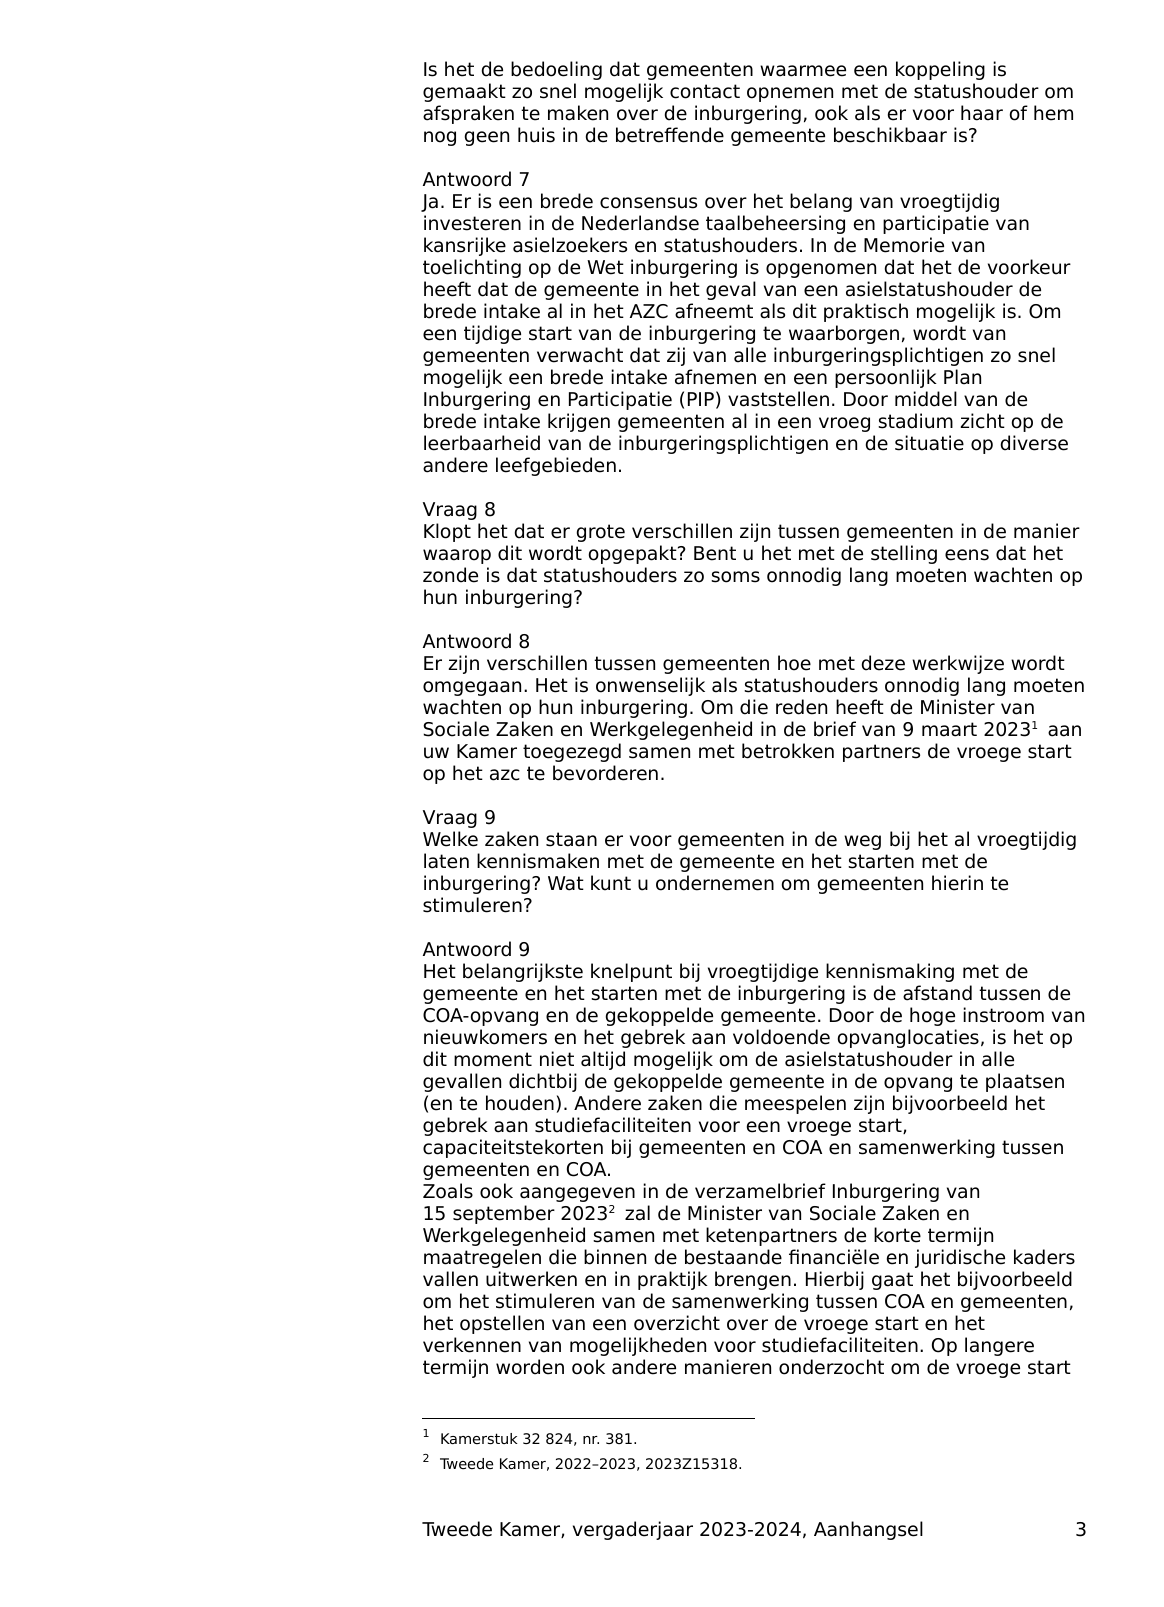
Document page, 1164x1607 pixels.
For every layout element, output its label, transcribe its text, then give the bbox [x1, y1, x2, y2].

text Welke zaken staan er voor gemeenten in de weg bij het al vroegtijdig laten kennismaken met de gemeente en het starten met de inburgering? Wat kunt u ondernemen om gemeenten hierin te stimuleren? [422, 829, 1087, 917]
text Antwoord 7 [422, 169, 1087, 191]
text Kamerstuk 32 824, nr. 381. [422, 1427, 1087, 1449]
text Antwoord 9 [422, 939, 1087, 961]
text Zoals ook aangegeven in de verzamelbrief Inburgering van 15 september 2023 zal de Minister van Sociale Zaken en Werkgelegenheid samen met ketenpartners de korte termijn maatregelen die binnen de bestaande financiële en juridische kaders vallen uitwerken en in praktijk brengen. Hierbij gaat het bijvoorbeeld om het stimuleren van de samenwerking tussen COA en gemeenten, het opstellen van een overzicht over de vroege start en het verkennen van mogelijkheden voor studiefaciliteiten. Op langere termijn worden ook andere manieren onderzocht om de vroege start [422, 1181, 1087, 1379]
text Er zijn verschillen tussen gemeenten hoe met deze werkwijze wordt omgegaan. Het is onwenselijk als statushouders onnodig lang moeten wachten op hun inburgering. Om die reden heeft de Minister van Sociale Zaken en Werkgelegenheid in de brief van 9 maart 2023 aan uw Kamer toegezegd samen met betrokken partners de vroege start op het azc te bevorderen. [422, 653, 1087, 785]
text Het belangrijkste knelpunt bij vroegtijdige kennismaking met de gemeente en het starten met de inburgering is de afstand tussen de COA-opvang en de gekoppelde gemeente. Door de hoge instroom van nieuwkomers en het gebrek aan voldoende opvanglocaties, is het op dit moment niet altijd mogelijk om de asielstatushouder in alle gevallen dichtbij de gekoppelde gemeente in de opvang te plaatsen (en te houden). Andere zaken die meespelen zijn bijvoorbeeld het gebrek aan studiefaciliteiten voor een vroege start, capaciteitstekorten bij gemeenten en COA en samenwerking tussen gemeenten en COA. [422, 961, 1087, 1181]
text Antwoord 8 [422, 631, 1087, 653]
text Ja. Er is een brede consensus over het belang van vroegtijdig investeren in de Nederlandse taalbeheersing en participatie van kansrijke asielzoekers en statushouders. In de Memorie van toelichting op de Wet inburgering is opgenomen dat het de voorkeur heeft dat de gemeente in het geval van een asielstatushouder de brede intake al in het AZC afneemt als dit praktisch mogelijk is. Om een tijdige start van de inburgering te waarborgen, wordt van gemeenten verwacht dat zij van alle inburgeringsplichtigen zo snel mogelijk een brede intake afnemen en een persoonlijk Plan Inburgering en Participatie (PIP) vaststellen. Door middel van de brede intake krijgen gemeenten al in een vroeg stadium zicht op de leerbaarheid van de inburgeringsplichtigen en de situatie op diverse andere leefgebieden. [422, 191, 1087, 477]
text Tweede Kamer, 2022–2023, 2023Z15318. [422, 1452, 1087, 1474]
text Klopt het dat er grote verschillen zijn tussen gemeenten in de manier waarop dit wordt opgepakt? Bent u het met de stelling eens dat het zonde is dat statushouders zo soms onnodig lang moeten wachten op hun inburgering? [422, 521, 1087, 609]
text Vraag 8 [422, 499, 1087, 521]
text Vraag 9 [422, 807, 1087, 829]
text Is het de bedoeling dat gemeenten waarmee een koppeling is gemaakt zo snel mogelijk contact opnemen met de statushouder om afspraken te maken over de inburgering, ook als er voor haar of hem nog geen huis in de betreffende gemeente beschikbaar is? [422, 59, 1087, 147]
